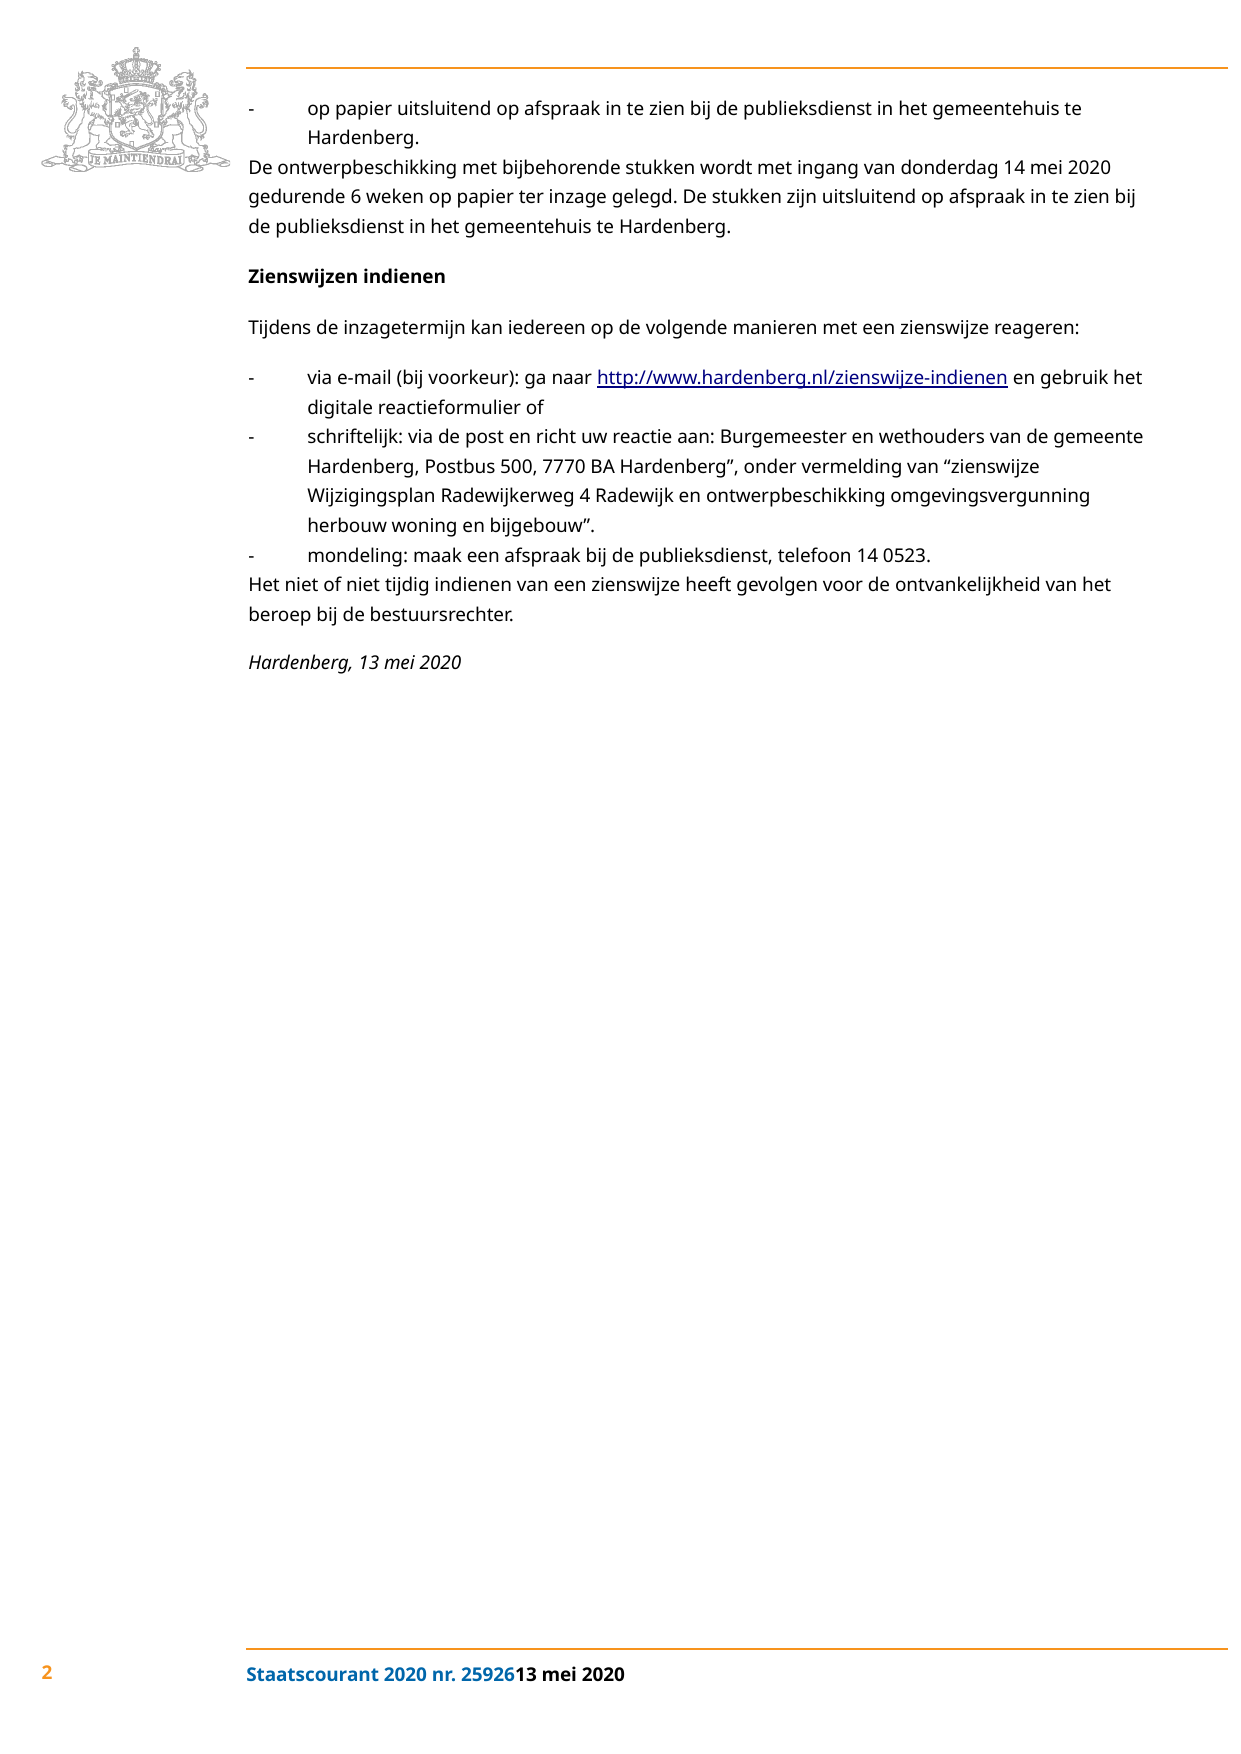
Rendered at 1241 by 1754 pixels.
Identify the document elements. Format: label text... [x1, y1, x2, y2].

text Tijdens de inzagetermijn kan iedereen op de volgende manieren met een zienswijze reageren: [248, 314, 1152, 340]
text Zienswijzen indienen [248, 263, 1152, 289]
text De ontwerpbeschikking met bijbehorende stukken wordt met ingang van donderdag 14 mei 2020 gedurende 6 weken op papier ter inzage gelegd. De stukken zijn uitsluitend op afspraak in te zien bij de publieksdienst in het gemeentehuis te Hardenberg. [248, 154, 1152, 239]
text Hardenberg, 13 mei 2020 [248, 649, 1152, 674]
text Het niet of niet tijdig indienen van een zienswijze heeft gevolgen voor de ontvankelijkheid van het beroep bij de bestuursrechter. [248, 571, 1152, 627]
list op papier uitsluitend op afspraak in te zien bij de publieksdienst in het gemeentehuis te Hardenberg. [248, 95, 1152, 150]
list via e-mail (bij voorkeur): ga naar http://www.hardenberg.nl/zienswijze-indienen en gebruik het digitale reactieformulier of [248, 364, 1152, 420]
list mondeling: maak een afspraak bij de publieksdienst, telefoon 14 0523. [248, 542, 1152, 568]
list schriftelijk: via de post en richt uw reactie aan: Burgemeester en wethouders van de gemeente Hardenberg, Postbus 500, 7770 BA Hardenberg”, onder vermelding van “zienswijze Wijzigingsplan Radewijkerweg 4 Radewijk en ontwerpbeschikking omgevingsvergunning herbouw woning en bijgebouw”. [248, 423, 1152, 538]
picture [41, 47, 231, 172]
